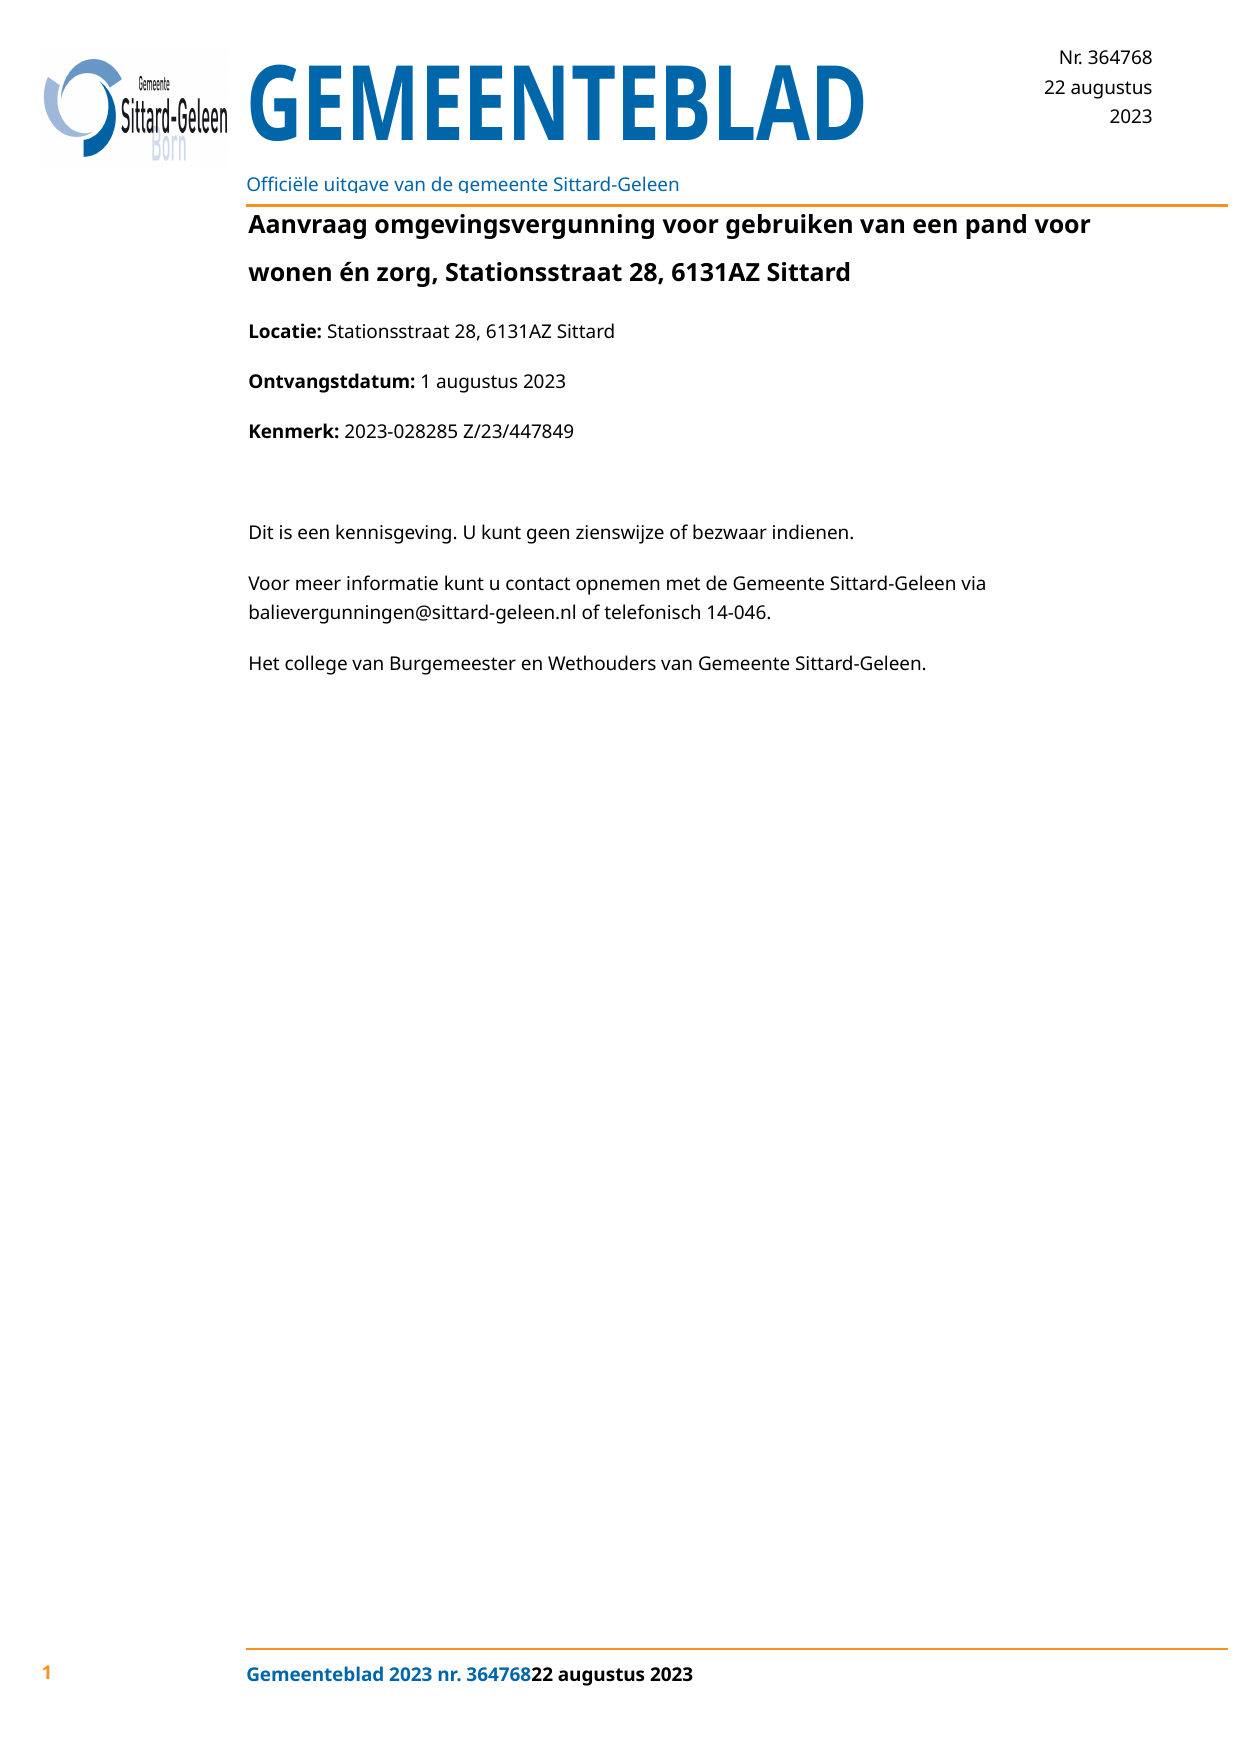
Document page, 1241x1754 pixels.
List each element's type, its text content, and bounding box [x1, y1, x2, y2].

text Voor meer informatie kunt u contact opnemen met de Gemeente Sittard-Geleen via balievergunningen@sittard-geleen.nl of telefonisch 14-046. [248, 570, 1152, 625]
text Kenmerk: 2023-028285 Z/23/447849 [248, 419, 1152, 444]
text Locatie: Stationsstraat 28, 6131AZ Sittard [248, 318, 1152, 344]
text Ontvangstdatum: 1 augustus 2023 [248, 368, 1152, 394]
text Het college van Burgemeester en Wethouders van Gemeente Sittard-Geleen. [248, 650, 1152, 676]
text Dit is een kennisgeving. U kunt geen zienswijze of bezwaar indienen. [248, 519, 1152, 545]
text Aanvraag omgevingsvergunning voor gebruiken van een pand voor wonen én zorg, Stationsstraat 28, 6131AZ Sittard [248, 207, 1152, 288]
picture [41, 47, 231, 172]
